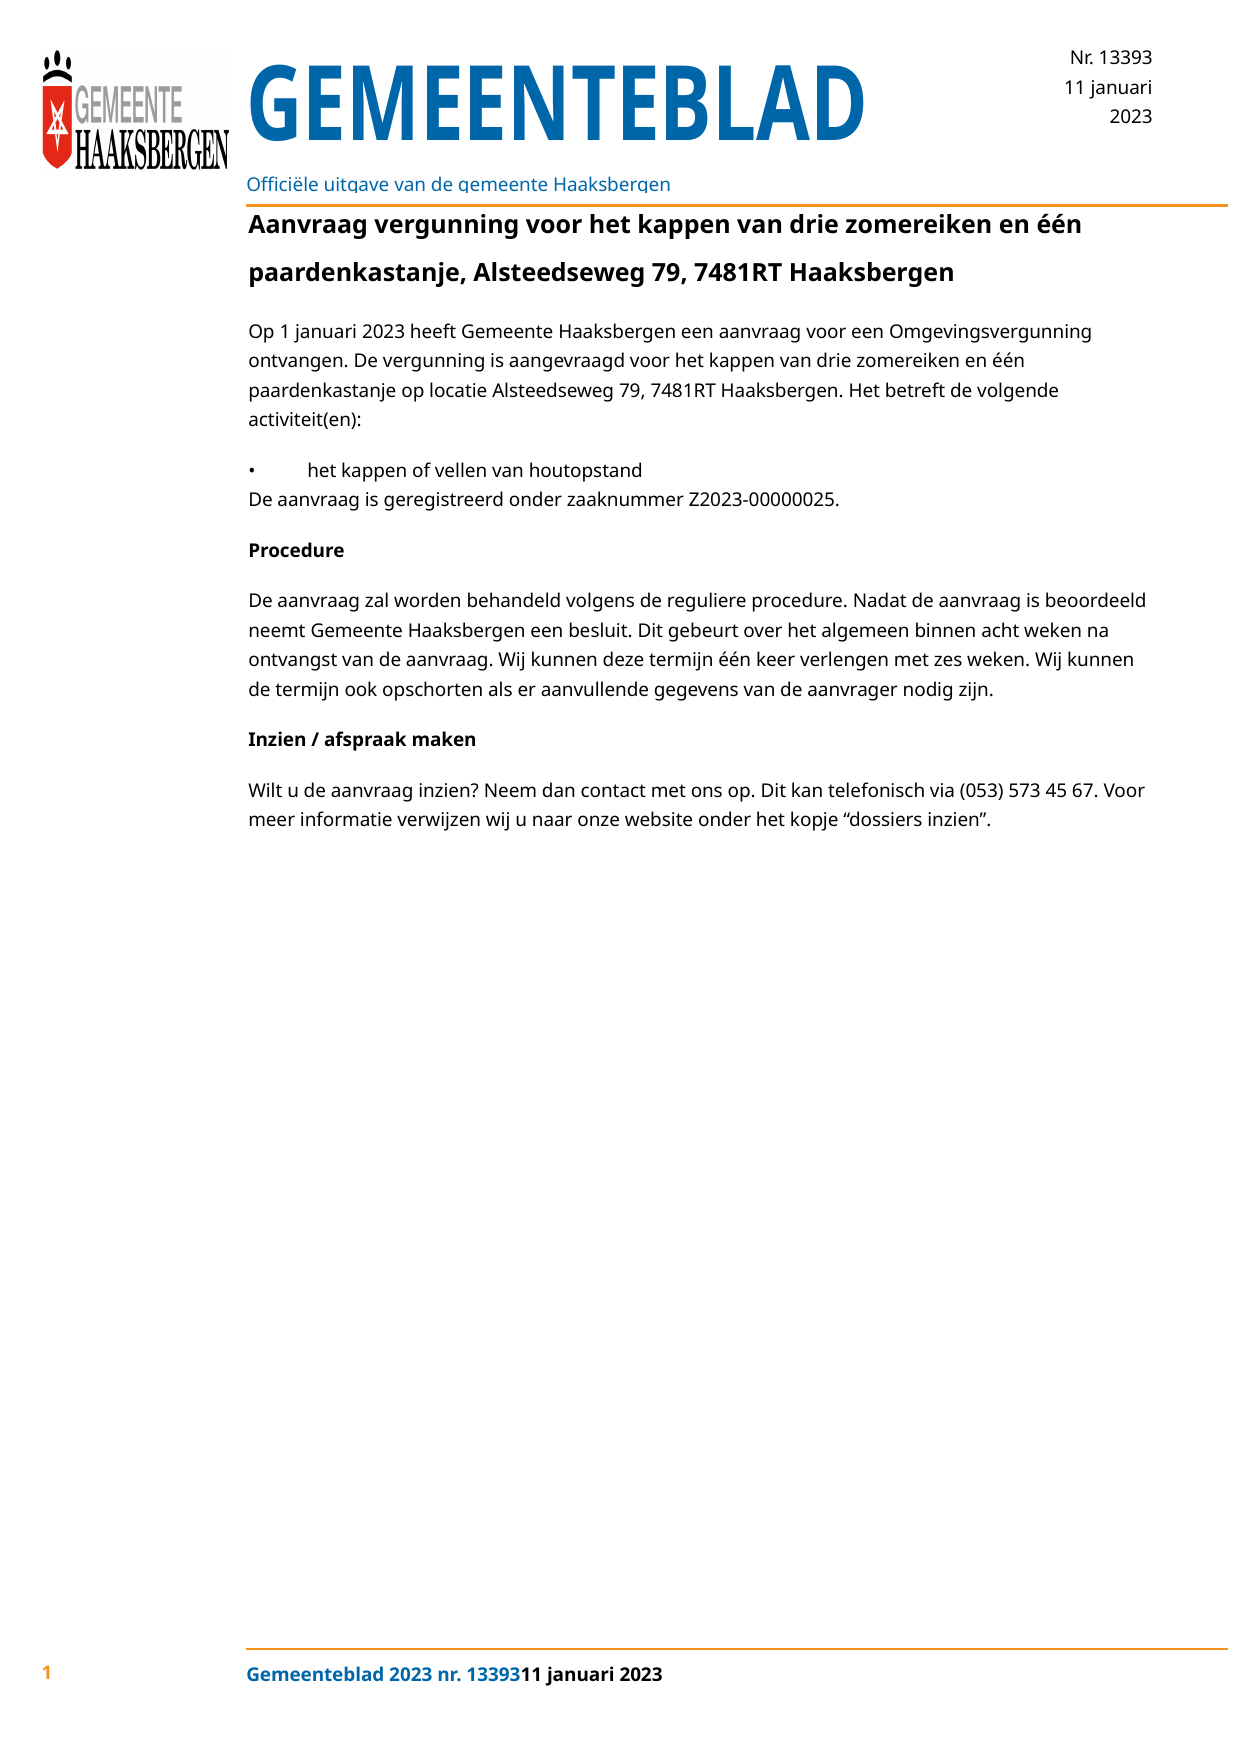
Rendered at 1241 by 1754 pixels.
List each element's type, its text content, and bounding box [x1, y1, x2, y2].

text Aanvraag vergunning voor het kappen van drie zomereiken en één paardenkastanje, Alsteedseweg 79, 7481RT Haaksbergen [248, 207, 1152, 288]
text De aanvraag zal worden behandeld volgens de reguliere procedure. Nadat de aanvraag is beoordeeld neemt Gemeente Haaksbergen een besluit. Dit gebeurt over het algemeen binnen acht weken na ontvangst van de aanvraag. Wij kunnen deze termijn één keer verlengen met zes weken. Wij kunnen de termijn ook opschorten als er aanvullende gegevens van de aanvrager nodig zijn. [248, 587, 1152, 702]
text Procedure [248, 537, 1152, 563]
text Op 1 januari 2023 heeft Gemeente Haaksbergen een aanvraag voor een Omgevingsvergunning ontvangen. De vergunning is aangevraagd voor het kappen van drie zomereiken en één paardenkastanje op locatie Alsteedseweg 79, 7481RT Haaksbergen. Het betreft de volgende activiteit(en): [248, 318, 1152, 432]
list het kappen of vellen van houtopstand [248, 457, 1152, 483]
text De aanvraag is geregistreerd onder zaaknummer Z2023-00000025. [248, 487, 1152, 512]
text Wilt u de aanvraag inzien? Neem dan contact met ons op. Dit kan telefonisch via (053) 573 45 67. Voor meer informatie verwijzen wij u naar onze website onder het kopje “dossiers inzien”. [248, 777, 1152, 832]
text Inzien / afspraak maken [248, 727, 1152, 752]
picture [41, 47, 231, 172]
